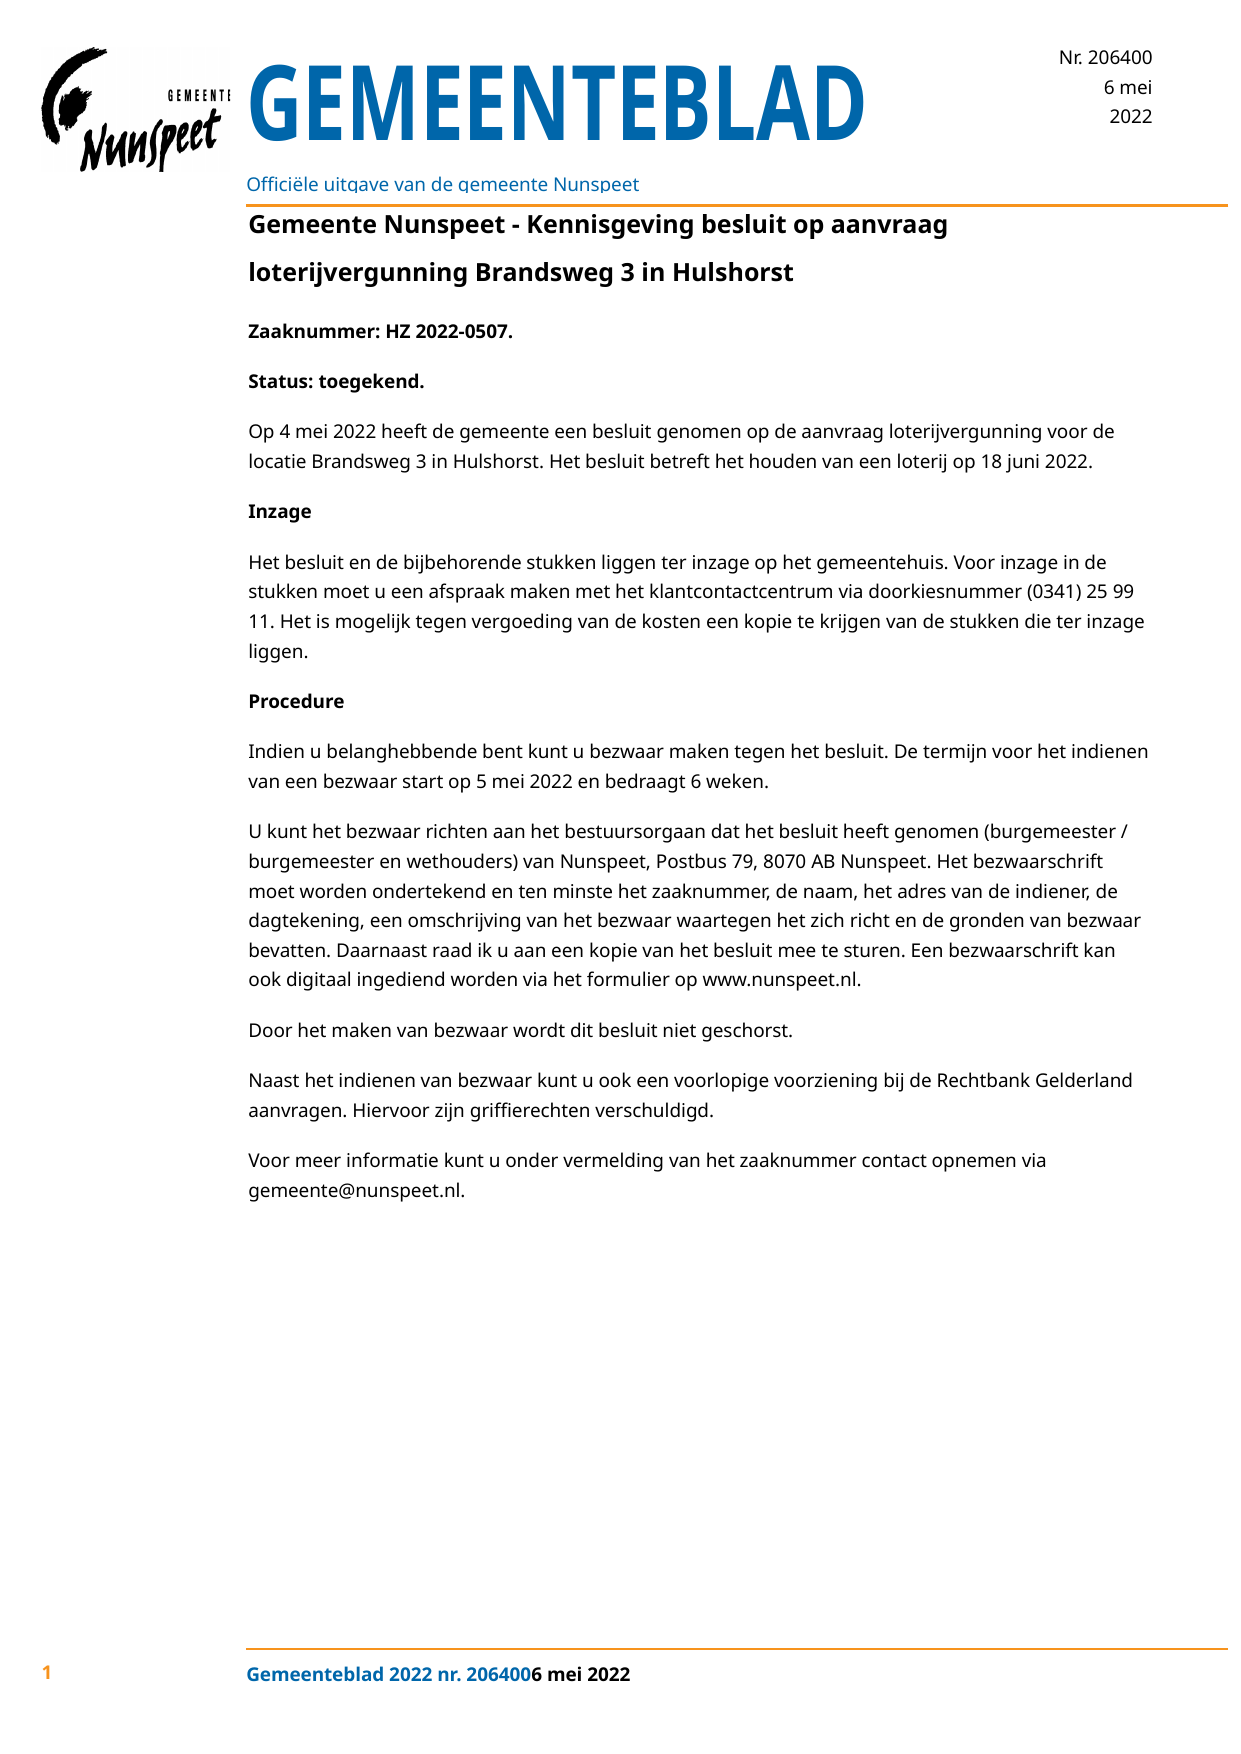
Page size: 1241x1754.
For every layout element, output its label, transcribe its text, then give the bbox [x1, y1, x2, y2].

text U kunt het bezwaar richten aan het bestuursorgaan dat het besluit heeft genomen (burgemeester / burgemeester en wethouders) van Nunspeet, Postbus 79, 8070 AB Nunspeet. Het bezwaarschrift moet worden ondertekend en ten minste het zaaknummer, de naam, het adres van de indiener, de dagtekening, een omschrijving van het bezwaar waartegen het zich richt en de gronden van bezwaar bevatten. Daarnaast raad ik u aan een kopie van het besluit mee te sturen. Een bezwaarschrift kan ook digitaal ingediend worden via het formulier op www.nunspeet.nl. [248, 819, 1152, 992]
text Voor meer informatie kunt u onder vermelding van het zaaknummer contact opnemen via gemeente@nunspeet.nl. [248, 1147, 1152, 1203]
text Status: toegekend. [248, 368, 1152, 394]
text Indien u belanghebbende bent kunt u bezwaar maken tegen het besluit. De termijn voor het indienen van een bezwaar start op 5 mei 2022 en bedraagt 6 weken. [248, 739, 1152, 794]
text Op 4 mei 2022 heeft de gemeente een besluit genomen op de aanvraag loterijvergunning voor de locatie Brandsweg 3 in Hulshorst. Het besluit betreft het houden van een loterij op 18 juni 2022. [248, 419, 1152, 474]
text Door het maken van bezwaar wordt dit besluit niet geschorst. [248, 1017, 1152, 1043]
picture [41, 47, 231, 172]
text Naast het indienen van bezwaar kunt u ook een voorlopige voorziening bij de Rechtbank Gelderland aanvragen. Hiervoor zijn griffierechten verschuldigd. [248, 1067, 1152, 1123]
text Procedure [248, 688, 1152, 714]
text Inzage [248, 499, 1152, 524]
text Gemeente Nunspeet - Kennisgeving besluit op aanvraag loterijvergunning Brandsweg 3 in Hulshorst [248, 207, 1152, 288]
text Zaaknummer: HZ 2022-0507. [248, 318, 1152, 344]
text Het besluit en de bijbehorende stukken liggen ter inzage op het gemeentehuis. Voor inzage in de stukken moet u een afspraak maken met het klantcontactcentrum via doorkiesnummer (0341) 25 99 11. Het is mogelijk tegen vergoeding van de kosten een kopie te krijgen van de stukken die ter inzage liggen. [248, 549, 1152, 664]
